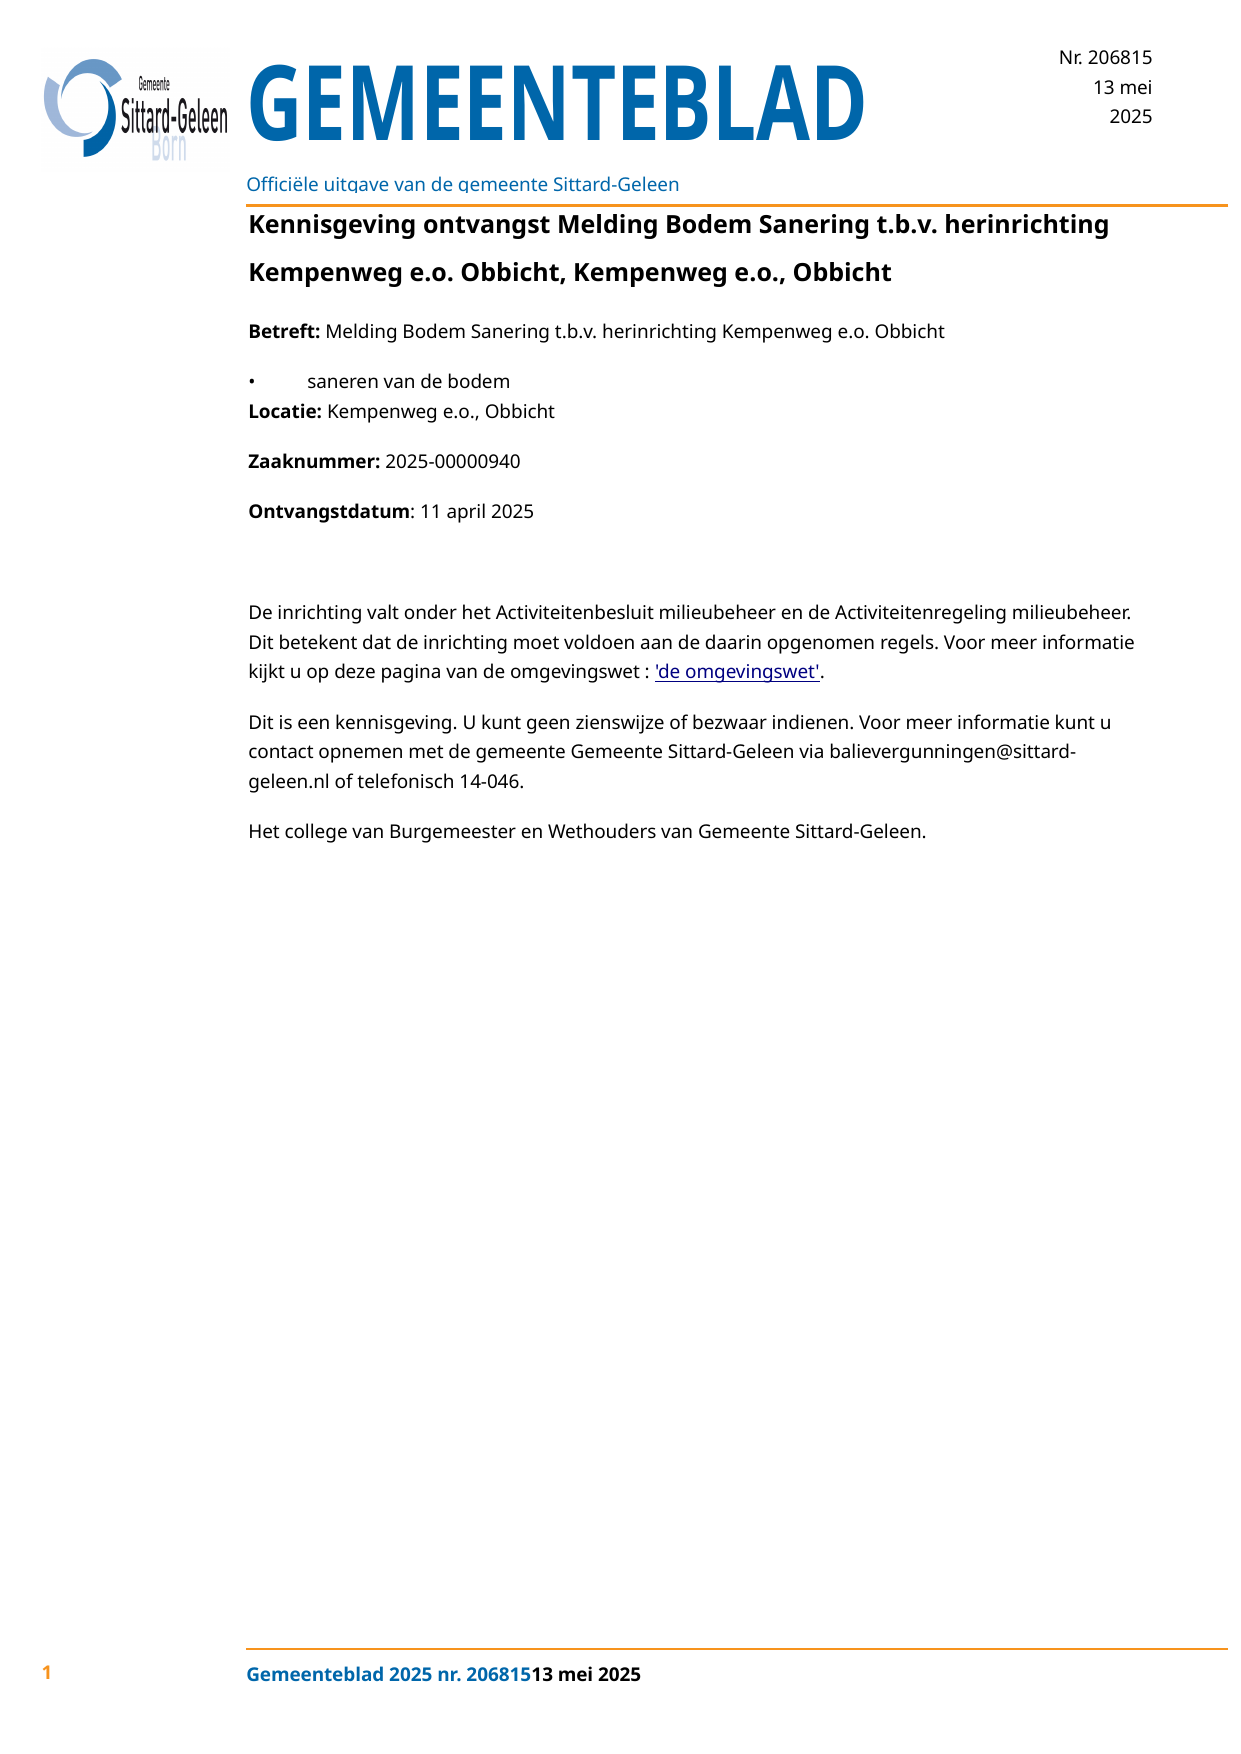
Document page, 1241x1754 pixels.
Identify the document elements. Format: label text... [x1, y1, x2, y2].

list saneren van de bodem [248, 368, 1152, 394]
picture [41, 47, 231, 172]
text Het college van Burgemeester en Wethouders van Gemeente Sittard-Geleen. [248, 819, 1152, 844]
text Betreft: Melding Bodem Sanering t.b.v. herinrichting Kempenweg e.o. Obbicht [248, 318, 1152, 344]
text Kennisgeving ontvangst Melding Bodem Sanering t.b.v. herinrichting Kempenweg e.o. Obbicht, Kempenweg e.o., Obbicht [248, 207, 1152, 288]
text Zaaknummer: 2025-00000940 [248, 448, 1152, 474]
text Ontvangstdatum: 11 april 2025 [248, 499, 1152, 524]
text Locatie: Kempenweg e.o., Obbicht [248, 398, 1152, 424]
text Dit is een kennisgeving. U kunt geen zienswijze of bezwaar indienen. Voor meer informatie kunt u contact opnemen met de gemeente Gemeente Sittard-Geleen via balievergunningen@sittard-geleen.nl of telefonisch 14-046. [248, 709, 1152, 794]
text De inrichting valt onder het Activiteitenbesluit milieubeheer en de Activiteitenregeling milieubeheer. Dit betekent dat de inrichting moet voldoen aan de daarin opgenomen regels. Voor meer informatie kijkt u op deze pagina van de omgevingswet : 'de omgevingswet'. [248, 599, 1152, 684]
